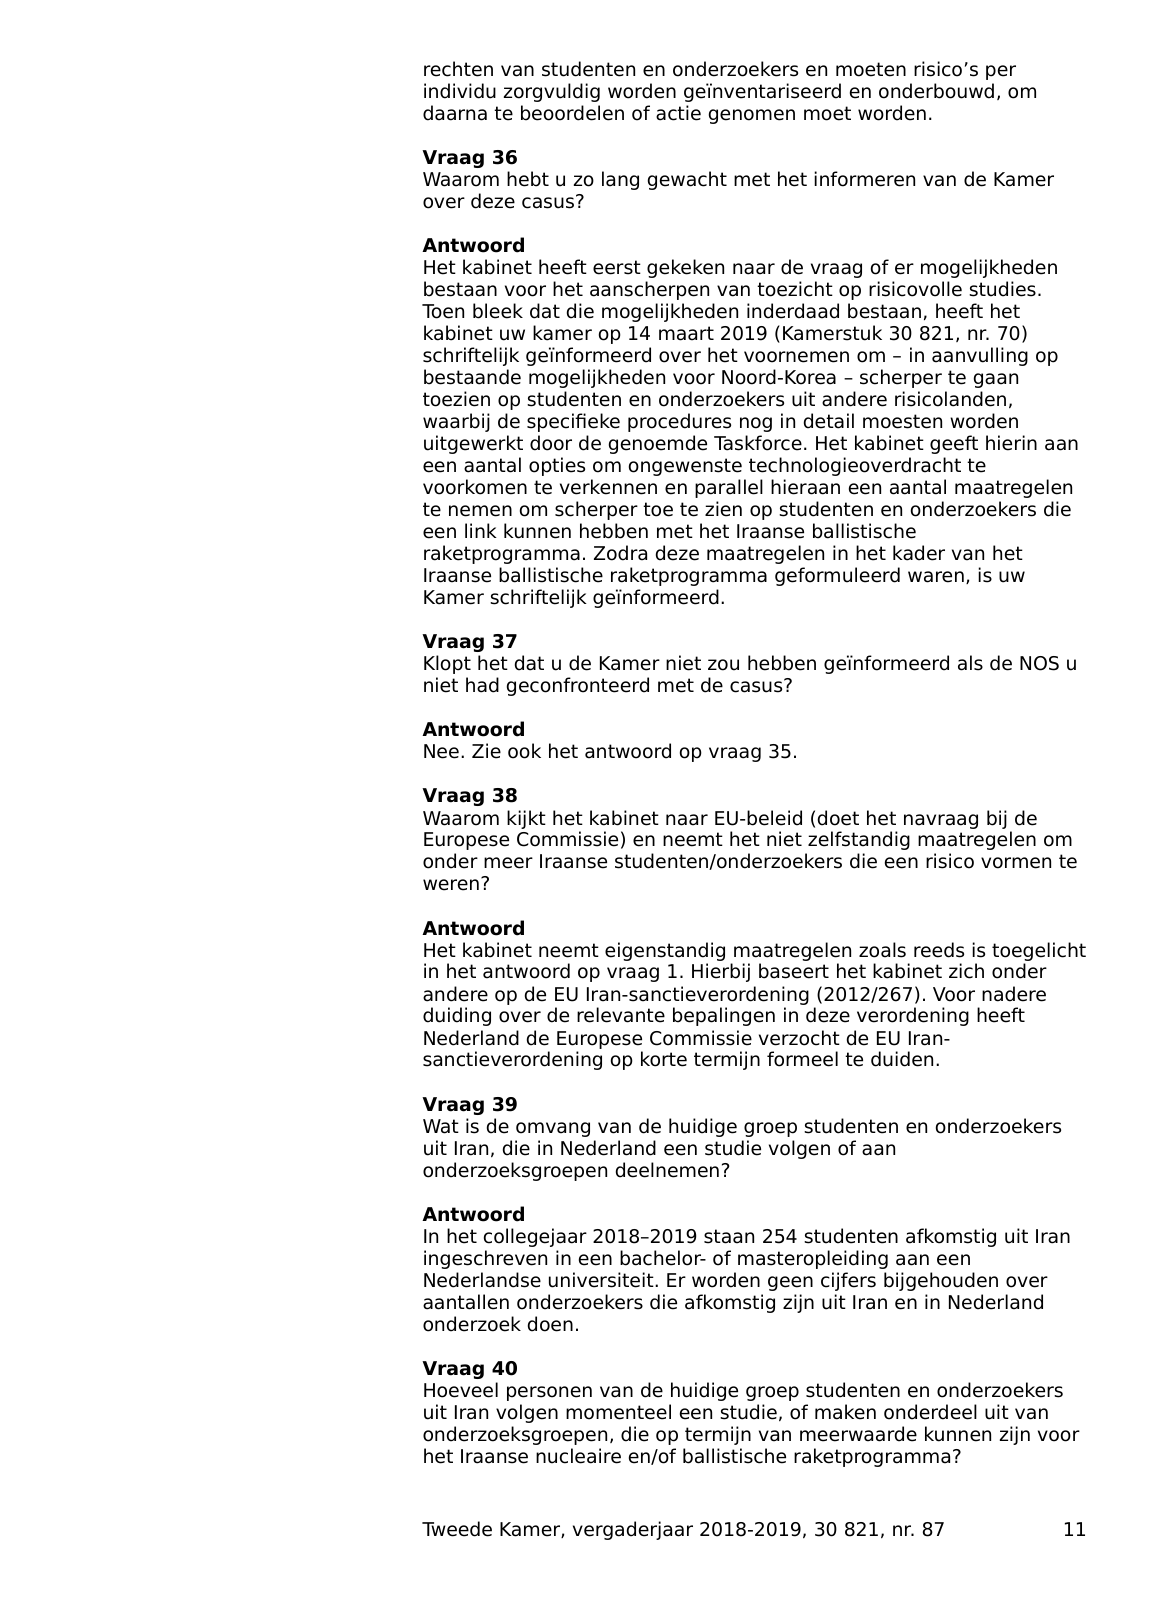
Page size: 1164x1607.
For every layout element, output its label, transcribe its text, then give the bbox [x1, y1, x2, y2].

text rechten van studenten en onderzoekers en moeten risico’s per individu zorgvuldig worden geïnventariseerd en onderbouwd, om daarna te beoordelen of actie genomen moet worden. [422, 59, 1087, 125]
text Antwoord [422, 917, 1087, 939]
text Hoeveel personen van de huidige groep studenten en onderzoekers uit Iran volgen momenteel een studie, of maken onderdeel uit van onderzoeksgroepen, die op termijn van meerwaarde kunnen zijn voor het Iraanse nucleaire en/of ballistische raketprogramma? [422, 1380, 1087, 1468]
text Het kabinet heeft eerst gekeken naar de vraag of er mogelijkheden bestaan voor het aanscherpen van toezicht op risicovolle studies. Toen bleek dat die mogelijkheden inderdaad bestaan, heeft het kabinet uw kamer op 14 maart 2019 (Kamerstuk 30 821, nr. 70) schriftelijk geïnformeerd over het voornemen om – in aanvulling op bestaande mogelijkheden voor Noord-Korea – scherper te gaan toezien op studenten en onderzoekers uit andere risicolanden, waarbij de specifieke procedures nog in detail moesten worden uitgewerkt door de genoemde Taskforce. Het kabinet geeft hierin aan een aantal opties om ongewenste technologieoverdracht te voorkomen te verkennen en parallel hieraan een aantal maatregelen te nemen om scherper toe te zien op studenten en onderzoekers die een link kunnen hebben met het Iraanse ballistische raketprogramma. Zodra deze maatregelen in het kader van het Iraanse ballistische raketprogramma geformuleerd waren, is uw Kamer schriftelijk geïnformeerd. [422, 257, 1087, 609]
text Waarom hebt u zo lang gewacht met het informeren van de Kamer over deze casus? [422, 169, 1087, 213]
text Nee. Zie ook het antwoord op vraag 35. [422, 741, 1087, 763]
text Antwoord [422, 235, 1087, 257]
text Vraag 39 [422, 1093, 1087, 1116]
text Antwoord [422, 1204, 1087, 1226]
text Het kabinet neemt eigenstandig maatregelen zoals reeds is toegelicht in het antwoord op vraag 1. Hierbij baseert het kabinet zich onder andere op de EU Iran-sanctieverordening (2012/267). Voor nadere duiding over de relevante bepalingen in deze verordening heeft Nederland de Europese Commissie verzocht de EU Iran-sanctieverordening op korte termijn formeel te duiden. [422, 939, 1087, 1071]
text Vraag 36 [422, 147, 1087, 169]
text Wat is de omvang van de huidige groep studenten en onderzoekers uit Iran, die in Nederland een studie volgen of aan onderzoeksgroepen deelnemen? [422, 1116, 1087, 1181]
text Antwoord [422, 719, 1087, 741]
text Vraag 37 [422, 631, 1087, 653]
text Waarom kijkt het kabinet naar EU-beleid (doet het navraag bij de Europese Commissie) en neemt het niet zelfstandig maatregelen om onder meer Iraanse studenten/onderzoekers die een risico vormen te weren? [422, 807, 1087, 895]
text In het collegejaar 2018–2019 staan 254 studenten afkomstig uit Iran ingeschreven in een bachelor- of masteropleiding aan een Nederlandse universiteit. Er worden geen cijfers bijgehouden over aantallen onderzoekers die afkomstig zijn uit Iran en in Nederland onderzoek doen. [422, 1226, 1087, 1336]
text Vraag 38 [422, 785, 1087, 807]
text Klopt het dat u de Kamer niet zou hebben geïnformeerd als de NOS u niet had geconfronteerd met de casus? [422, 653, 1087, 697]
text Vraag 40 [422, 1358, 1087, 1380]
